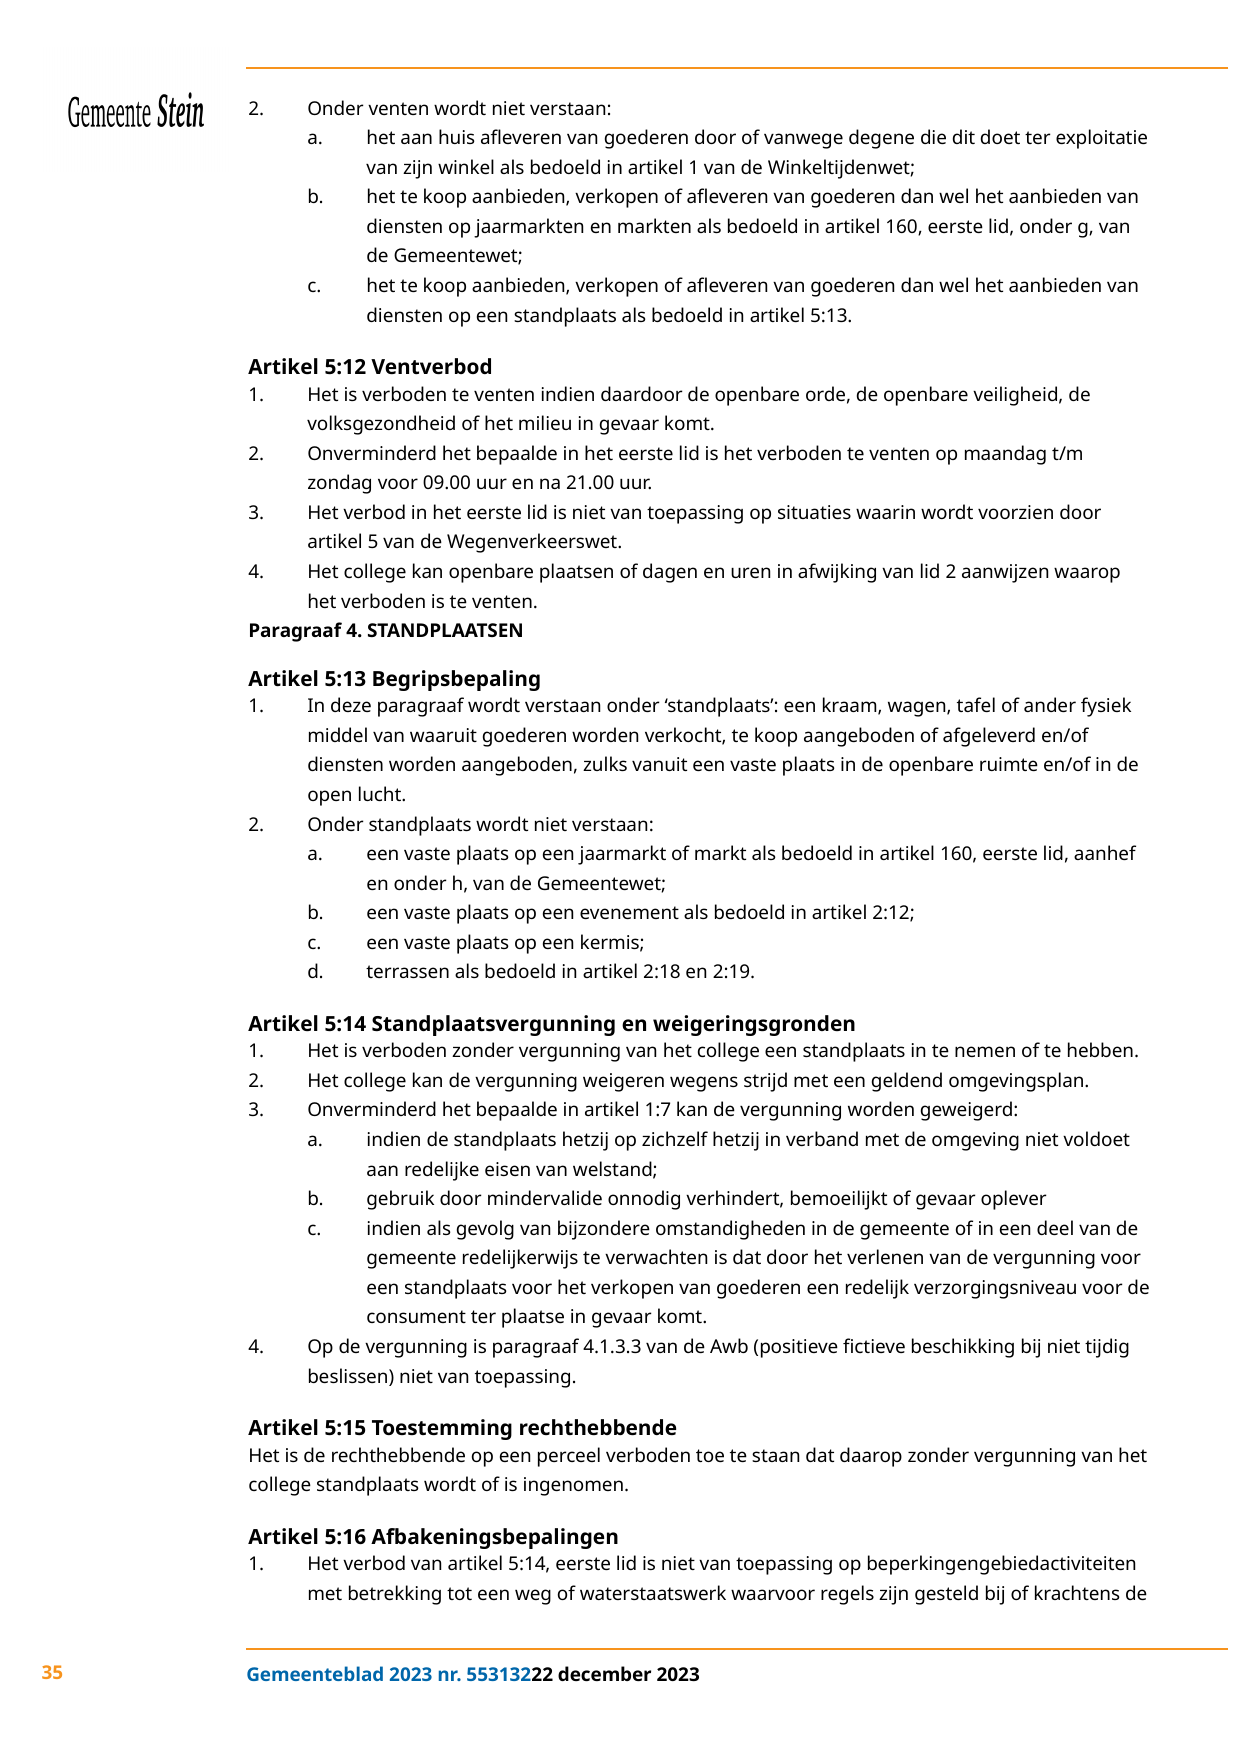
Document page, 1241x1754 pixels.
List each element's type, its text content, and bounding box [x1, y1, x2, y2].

list gebruik door mindervalide onnodig verhindert, bemoeilijkt of gevaar oplever [307, 1185, 1152, 1211]
list Het verbod in het eerste lid is niet van toepassing op situaties waarin wordt voorzien door artikel 5 van de Wegenverkeerswet. [248, 499, 1152, 554]
list Onverminderd het bepaalde in artikel 1:7 kan de vergunning worden geweigerd: [248, 1097, 1152, 1122]
list Het is verboden zonder vergunning van het college een standplaats in te nemen of te hebben. [248, 1037, 1152, 1063]
list indien als gevolg van bijzondere omstandigheden in de gemeente of in een deel van de gemeente redelijkerwijs te verwachten is dat door het verlenen van de vergunning voor een standplaats voor het verkopen van goederen een redelijk verzorgingsniveau voor de consument ter plaatse in gevaar komt. [307, 1215, 1152, 1329]
list terrassen als bedoeld in artikel 2:18 en 2:19. [307, 959, 1152, 984]
text Het is de rechthebbende op een perceel verboden toe te staan dat daarop zonder vergunning van het college standplaats wordt of is ingenomen. [248, 1442, 1152, 1497]
list het aan huis afleveren van goederen door of vanwege degene die dit doet ter exploitatie van zijn winkel als bedoeld in artikel 1 van de Winkeltijdenwet; [307, 124, 1152, 180]
list een vaste plaats op een jaarmarkt of markt als bedoeld in artikel 160, eerste lid, aanhef en onder h, van de Gemeentewet; [307, 840, 1152, 896]
list Het college kan de vergunning weigeren wegens strijd met een geldend omgevingsplan. [248, 1067, 1152, 1093]
list indien de standplaats hetzij op zichzelf hetzij in verband met de omgeving niet voldoet aan redelijke eisen van welstand; [307, 1126, 1152, 1182]
list Het college kan openbare plaatsen of dagen en uren in afwijking van lid 2 aanwijzen waarop het verboden is te venten. [248, 558, 1152, 613]
text Artikel 5:12 Ventverbod [248, 352, 1152, 381]
text Artikel 5:16 Afbakeningsbepalingen [248, 1522, 1152, 1550]
list een vaste plaats op een kermis; [307, 929, 1152, 955]
list Het verbod van artikel 5:14, eerste lid is niet van toepassing op beperkingengebiedactiviteiten met betrekking tot een weg of waterstaatswerk waarvoor regels zijn gesteld bij of krachtens de [248, 1550, 1152, 1606]
list In deze paragraaf wordt verstaan onder ‘standplaats’: een kraam, wagen, tafel of ander fysiek middel van waaruit goederen worden verkocht, te koop aangeboden of afgeleverd en/of diensten worden aangeboden, zulks vanuit een vaste plaats in de openbare ruimte en/of in de open lucht. [248, 692, 1152, 807]
text Artikel 5:14 Standplaatsvergunning en weigeringsgronden [248, 1009, 1152, 1037]
list Onder standplaats wordt niet verstaan: [248, 811, 1152, 836]
list Op de vergunning is paragraaf 4.1.3.3 van de Awb (positieve fictieve beschikking bij niet tijdig beslissen) niet van toepassing. [248, 1333, 1152, 1389]
list het te koop aanbieden, verkopen of afleveren van goederen dan wel het aanbieden van diensten op jaarmarkten en markten als bedoeld in artikel 160, eerste lid, onder g, van de Gemeentewet; [307, 183, 1152, 268]
list Onder venten wordt niet verstaan: [248, 95, 1152, 121]
picture [41, 47, 231, 172]
list Het is verboden te venten indien daardoor de openbare orde, de openbare veiligheid, de volksgezondheid of het milieu in gevaar komt. [248, 381, 1152, 436]
list een vaste plaats op een evenement als bedoeld in artikel 2:12; [307, 899, 1152, 925]
text Paragraaf 4. STANDPLAATSEN [248, 617, 1152, 643]
list het te koop aanbieden, verkopen of afleveren van goederen dan wel het aanbieden van diensten op een standplaats als bedoeld in artikel 5:13. [307, 272, 1152, 328]
list Onverminderd het bepaalde in het eerste lid is het verboden te venten op maandag t/m zondag voor 09.00 uur en na 21.00 uur. [248, 440, 1152, 495]
text Artikel 5:13 Begripsbepaling [248, 664, 1152, 692]
text Artikel 5:15 Toestemming rechthebbende [248, 1413, 1152, 1442]
